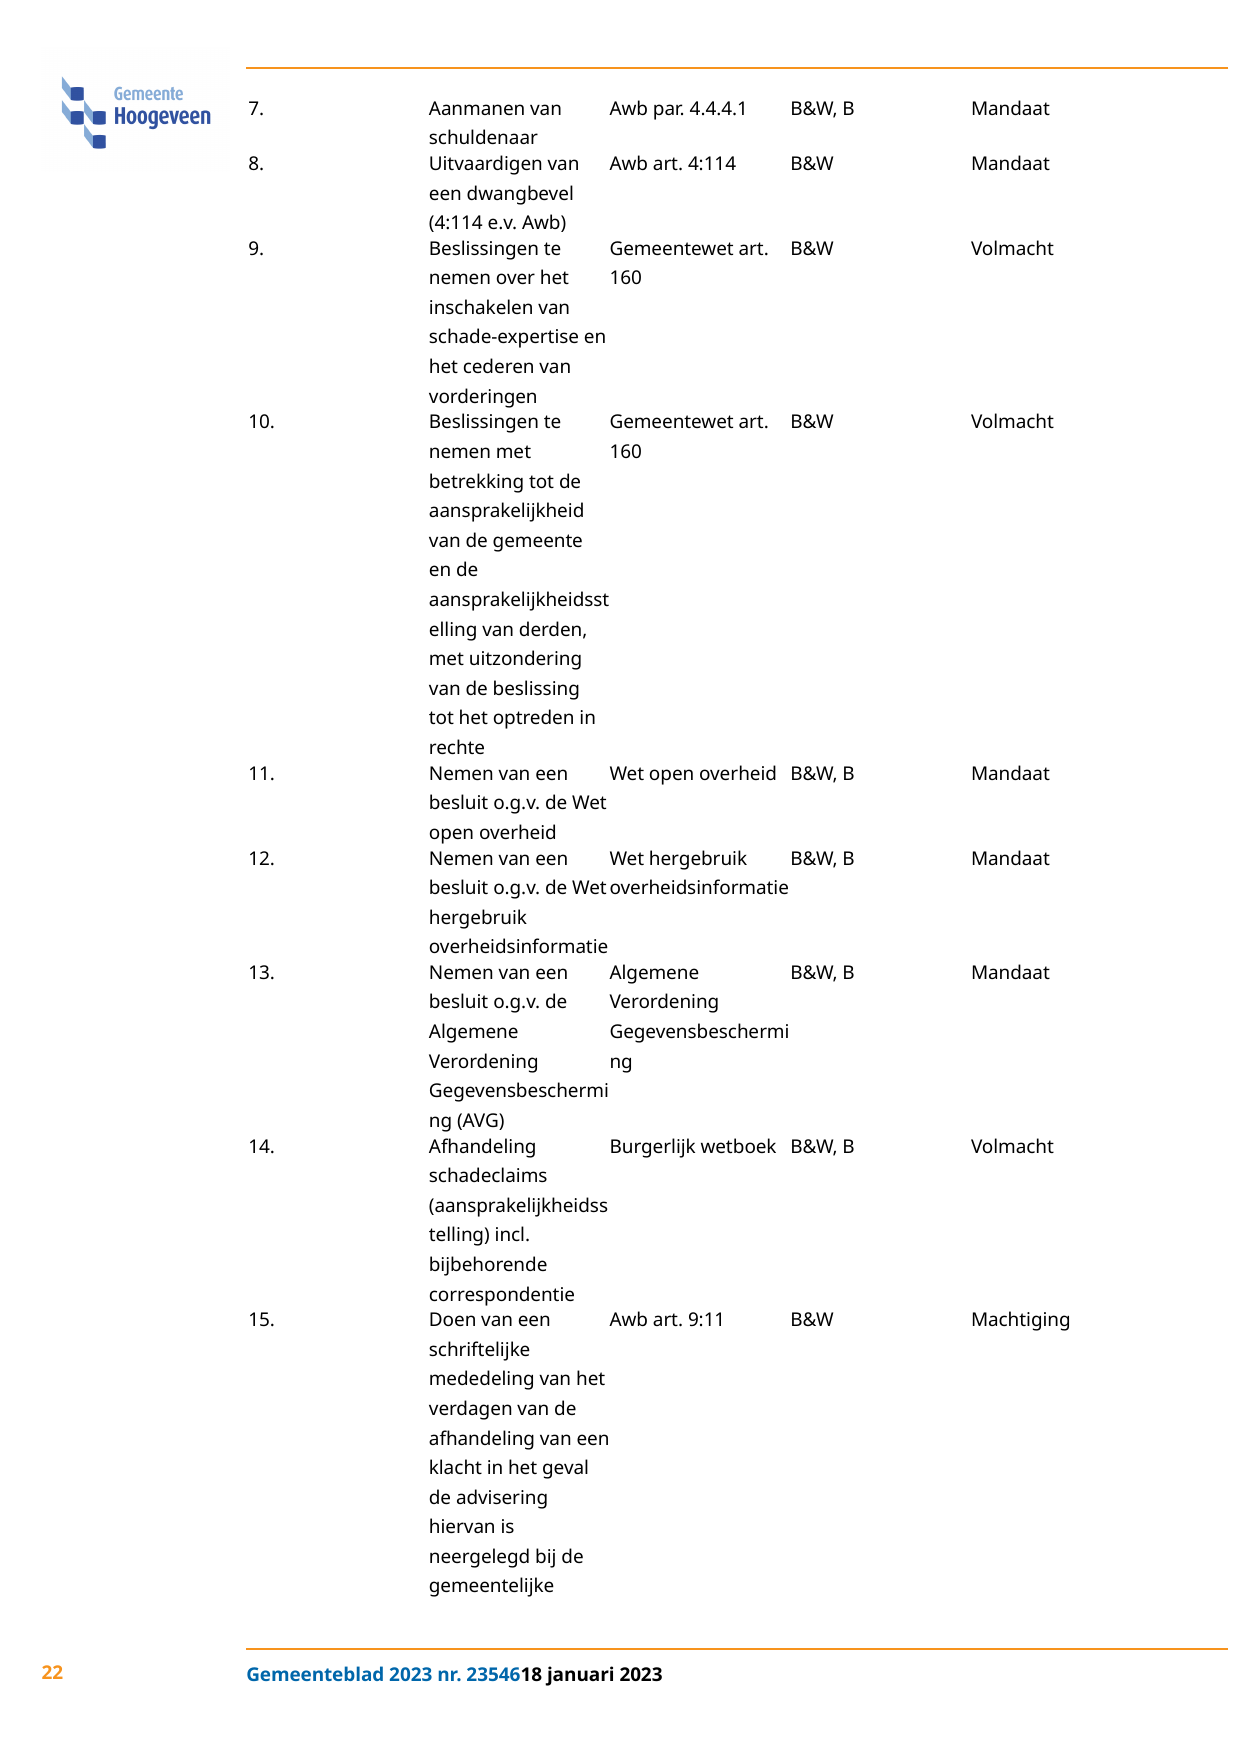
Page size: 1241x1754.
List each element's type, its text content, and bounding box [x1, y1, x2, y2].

table_cell Awb art. 4:114 [609, 150, 790, 235]
table_cell Volmacht [971, 409, 1152, 760]
table_cell Gemeentewet art. 160 [609, 235, 790, 409]
table_cell [248, 235, 429, 409]
table_cell [248, 845, 429, 959]
table_cell Gemeentewet art. 160 [609, 409, 790, 760]
table_cell B&W, B [790, 1133, 971, 1306]
table_cell Mandaat [971, 150, 1152, 235]
table_cell Mandaat [971, 760, 1152, 845]
table_cell Awb par. 4.4.4.1 [609, 95, 790, 150]
table_cell [248, 95, 429, 150]
picture [41, 47, 231, 172]
table_cell B&W, B [790, 95, 971, 150]
table_cell B&W, B [790, 959, 971, 1133]
table_cell [248, 959, 429, 1133]
table_cell B&W, B [790, 845, 971, 959]
table_cell Nemen van een besluit o.g.v. de Wet open overheid [429, 760, 609, 845]
table_cell Aanmanen van schuldenaar [429, 95, 609, 150]
table_cell Volmacht [971, 1133, 1152, 1306]
table_cell Algemene Verordening Gegevensbescherming [609, 959, 790, 1133]
table_cell Burgerlijk wetboek [609, 1133, 790, 1306]
table_cell Beslissingen te nemen met betrekking tot de aansprakelijkheid van de gemeente en de aansprakelijkheidsstelling van derden, met uitzondering van de beslissing tot het optreden in rechte [429, 409, 609, 760]
table_cell B&W [790, 235, 971, 409]
table_cell B&W [790, 409, 971, 760]
table_cell Machtiging [971, 1306, 1152, 1598]
table_cell [248, 1133, 429, 1306]
table_cell Nemen van een besluit o.g.v. de Wet hergebruik overheidsinformatie [429, 845, 609, 959]
table_cell Afhandeling schadeclaims (aansprakelijkheidsstelling) incl. bijbehorende correspondentie [429, 1133, 609, 1306]
table_cell Uitvaardigen van een dwangbevel (4:114 e.v. Awb) [429, 150, 609, 235]
table_cell Mandaat [971, 845, 1152, 959]
table_cell Mandaat [971, 959, 1152, 1133]
table_cell B&W [790, 1306, 971, 1598]
table_cell B&W, B [790, 760, 971, 845]
table_cell Wet hergebruik overheidsinformatie [609, 845, 790, 959]
table_cell [248, 409, 429, 760]
table_cell Wet open overheid [609, 760, 790, 845]
table_cell [248, 1306, 429, 1598]
table_cell Doen van een schriftelijke mededeling van het verdagen van de afhandeling van een klacht in het geval de advisering hiervan is neergelegd bij de gemeentelijke [429, 1306, 609, 1598]
table_cell Awb art. 9:11 [609, 1306, 790, 1598]
table_cell [248, 150, 429, 235]
table_cell B&W [790, 150, 971, 235]
table_cell Volmacht [971, 235, 1152, 409]
table_cell Nemen van een besluit o.g.v. de Algemene Verordening Gegevensbescherming (AVG) [429, 959, 609, 1133]
table_cell Mandaat [971, 95, 1152, 150]
table_cell [248, 760, 429, 845]
table_cell Beslissingen te nemen over het inschakelen van schade-expertise en het cederen van vorderingen [429, 235, 609, 409]
